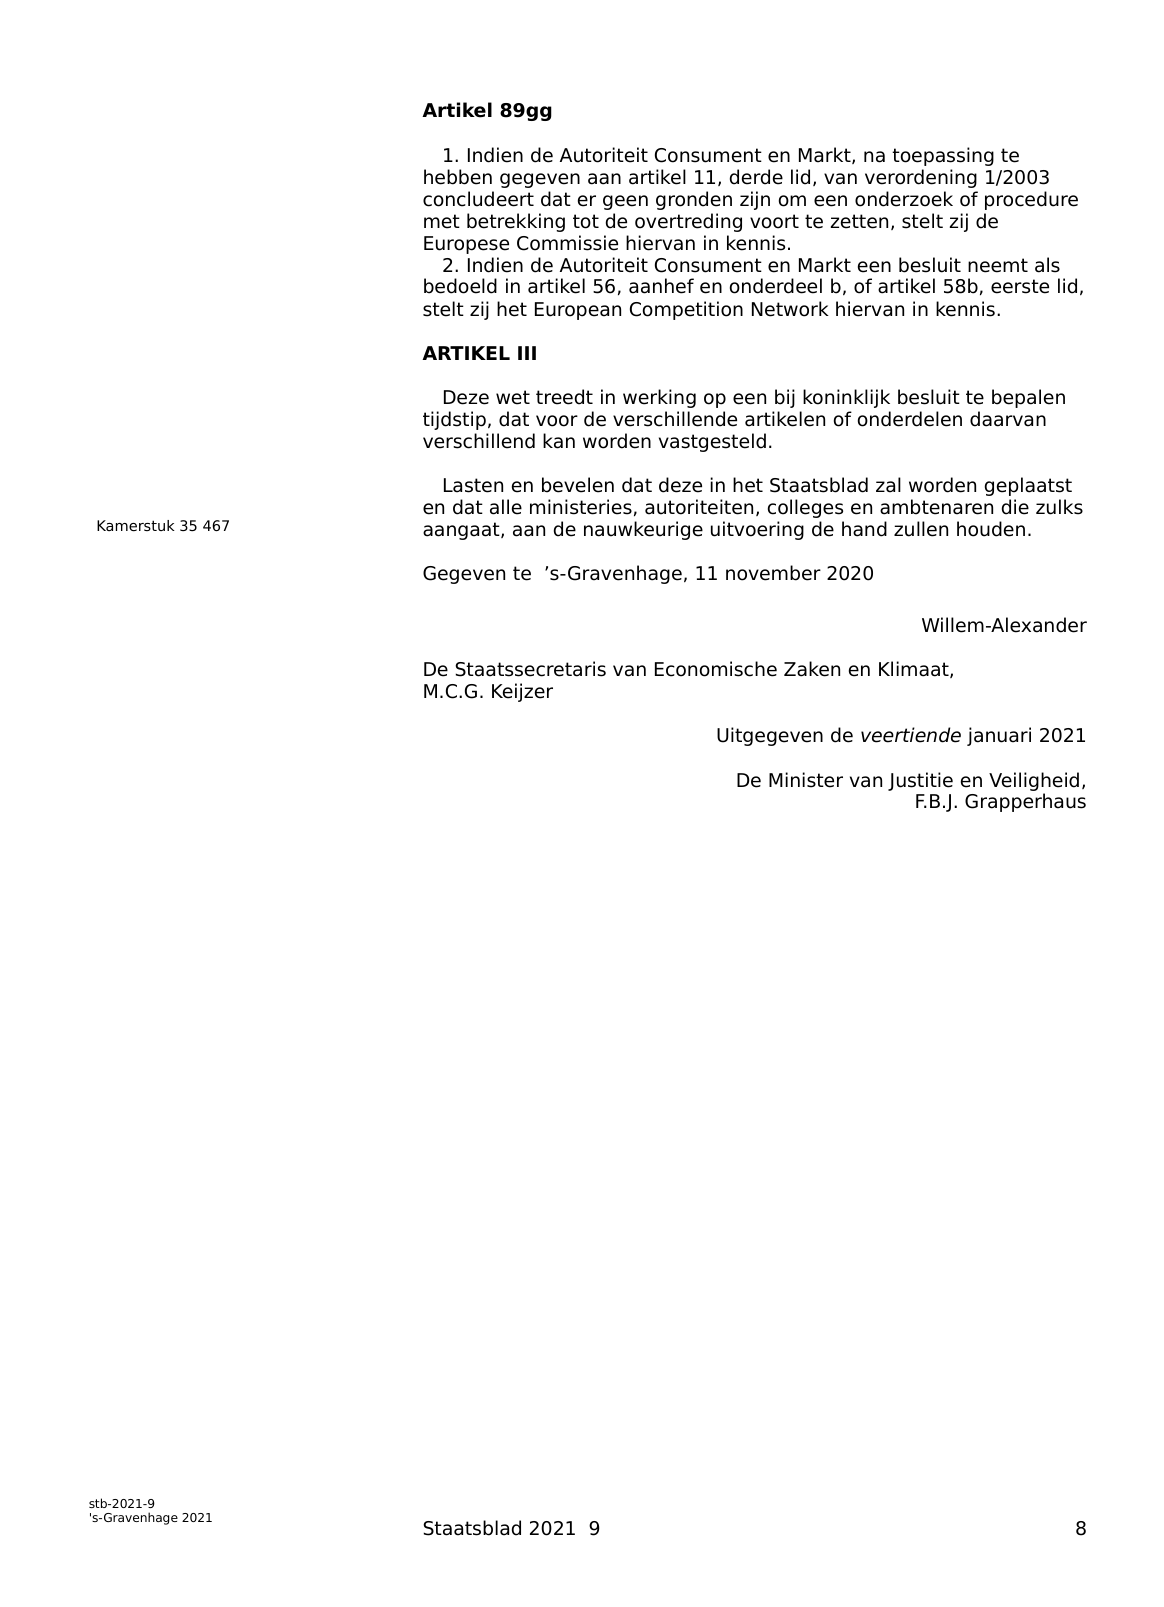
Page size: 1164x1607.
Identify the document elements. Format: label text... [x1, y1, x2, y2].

text Uitgegeven de veertiende januari 2021 [422, 725, 1087, 747]
text 2. Indien de Autoriteit Consument en Markt een besluit neemt als bedoeld in artikel 56, aanhef en onderdeel b, of artikel 58b, eerste lid, stelt zij het European Competition Network hiervan in kennis. [422, 254, 1087, 320]
text Deze wet treedt in werking op een bij koninklijk besluit te bepalen tijdstip, dat voor de verschillende artikelen of onderdelen daarvan verschillend kan worden vastgesteld. [422, 387, 1087, 453]
text Gegeven te ’s-Gravenhage, 11 november 2020 [422, 563, 1087, 585]
text De Staatssecretaris van Economische Zaken en Klimaat, M.C.G. Keijzer [422, 659, 1087, 703]
text 's-Gravenhage 2021 [88, 1511, 323, 1525]
text Lasten en bevelen dat deze in het Staatsblad zal worden geplaatst en dat alle ministeries, autoriteiten, colleges en ambtenaren die zulks aangaat, aan de nauwkeurige uitvoering de hand zullen houden. [422, 475, 1087, 541]
text Kamerstuk 35 467 [77, 518, 396, 535]
text De Minister van Justitie en Veiligheid, F.B.J. Grapperhaus [422, 769, 1087, 813]
text Willem-Alexander [422, 615, 1087, 637]
text 1. Indien de Autoriteit Consument en Markt, na toepassing te hebben gegeven aan artikel 11, derde lid, van verordening 1/2003 concludeert dat er geen gronden zijn om een onderzoek of procedure met betrekking tot de overtreding voort te zetten, stelt zij de Europese Commissie hiervan in kennis. [422, 144, 1087, 254]
subtitle ARTIKEL III [422, 343, 1087, 364]
text stb-2021-9 [88, 1497, 323, 1511]
subtitle Artikel 89gg [422, 100, 1087, 122]
